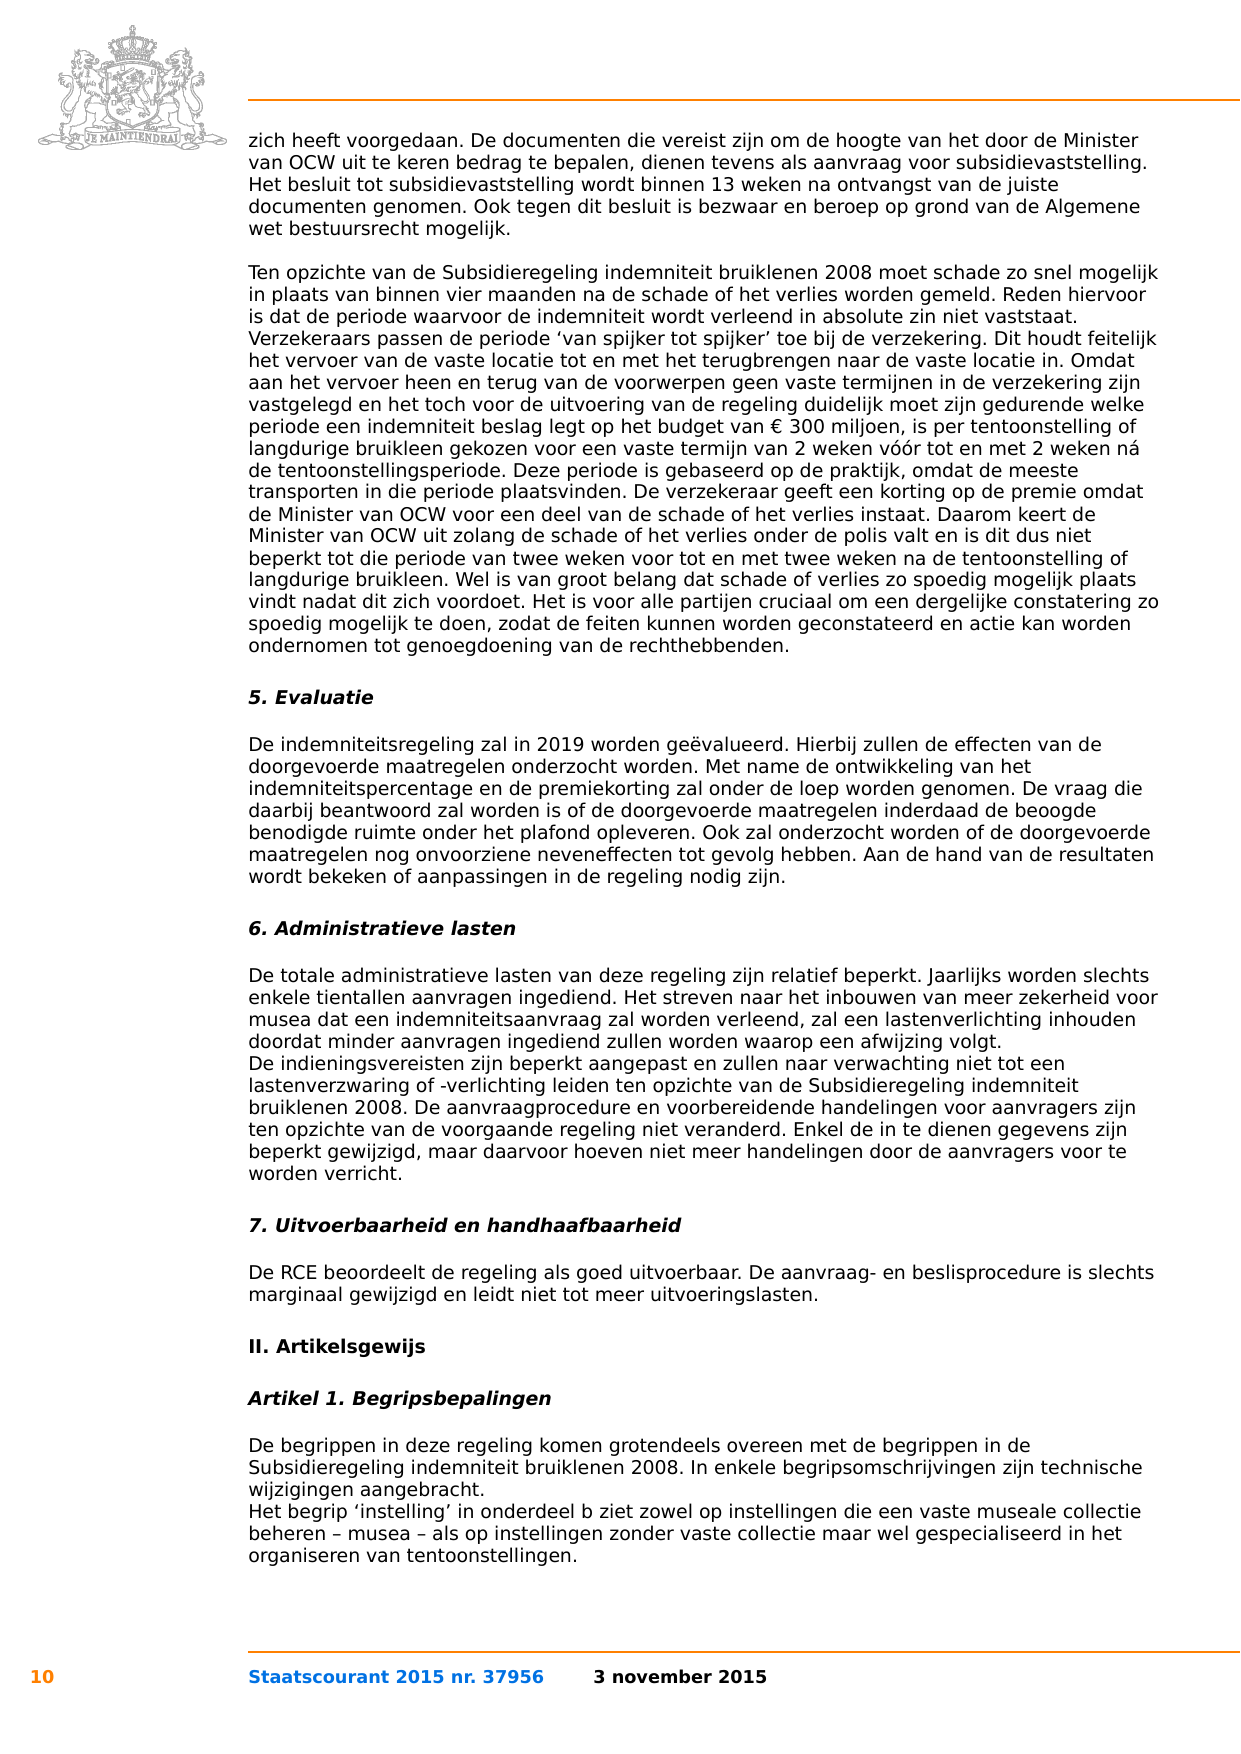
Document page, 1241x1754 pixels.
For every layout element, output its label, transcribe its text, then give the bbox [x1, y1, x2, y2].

text De indemniteitsregeling zal in 2019 worden geëvalueerd. Hierbij zullen de effecten van de doorgevoerde maatregelen onderzocht worden. Met name de ontwikkeling van het indemniteitspercentage en de premiekorting zal onder de loep worden genomen. De vraag die daarbij beantwoord zal worden is of de doorgevoerde maatregelen inderdaad de beoogde benodigde ruimte onder het plafond opleveren. Ook zal onderzocht worden of de doorgevoerde maatregelen nog onvoorziene neveneffecten tot gevolg hebben. Aan de hand van de resultaten wordt bekeken of aanpassingen in de regeling nodig zijn. [248, 734, 1163, 888]
subtitle II. Artikelsgewijs [248, 1336, 1163, 1358]
text zich heeft voorgedaan. De documenten die vereist zijn om de hoogte van het door de Minister van OCW uit te keren bedrag te bepalen, dienen tevens als aanvraag voor subsidievaststelling. Het besluit tot subsidievaststelling wordt binnen 13 weken na ontvangst van de juiste documenten genomen. Ook tegen dit besluit is bezwaar en beroep op grond van de Algemene wet bestuursrecht mogelijk. [248, 130, 1163, 240]
text Ten opzichte van de Subsidieregeling indemniteit bruiklenen 2008 moet schade zo snel mogelijk in plaats van binnen vier maanden na de schade of het verlies worden gemeld. Reden hiervoor is dat de periode waarvoor de indemniteit wordt verleend in absolute zin niet vaststaat. Verzekeraars passen de periode ‘van spijker tot spijker’ toe bij de verzekering. Dit houdt feitelijk het vervoer van de vaste locatie tot en met het terugbrengen naar de vaste locatie in. Omdat aan het vervoer heen en terug van de voorwerpen geen vaste termijnen in de verzekering zijn vastgelegd en het toch voor de uitvoering van de regeling duidelijk moet zijn gedurende welke periode een indemniteit beslag legt op het budget van € 300 miljoen, is per tentoonstelling of langdurige bruikleen gekozen voor een vaste termijn van 2 weken vóór tot en met 2 weken ná de tentoonstellingsperiode. Deze periode is gebaseerd op de praktijk, omdat de meeste transporten in die periode plaatsvinden. De verzekeraar geeft een korting op de premie omdat de Minister van OCW voor een deel van de schade of het verlies instaat. Daarom keert de Minister van OCW uit zolang de schade of het verlies onder de polis valt en is dit dus niet beperkt tot die periode van twee weken voor tot en met twee weken na de tentoonstelling of langdurige bruikleen. Wel is van groot belang dat schade of verlies zo spoedig mogelijk plaats vindt nadat dit zich voordoet. Het is voor alle partijen cruciaal om een dergelijke constatering zo spoedig mogelijk te doen, zodat de feiten kunnen worden geconstateerd en actie kan worden ondernomen tot genoegdoening van de rechthebbenden. [248, 262, 1163, 657]
text De totale administratieve lasten van deze regeling zijn relatief beperkt. Jaarlijks worden slechts enkele tientallen aanvragen ingediend. Het streven naar het inbouwen van meer zekerheid voor musea dat een indemniteitsaanvraag zal worden verleend, zal een lastenverlichting inhouden doordat minder aanvragen ingediend zullen worden waarop een afwijzing volgt. [248, 965, 1163, 1053]
text De RCE beoordeelt de regeling als goed uitvoerbaar. De aanvraag- en beslisprocedure is slechts marginaal gewijzigd en leidt niet tot meer uitvoeringslasten. [248, 1262, 1163, 1306]
subtitle 5. Evaluatie [248, 687, 1163, 709]
text De indieningsvereisten zijn beperkt aangepast en zullen naar verwachting niet tot een lastenverzwaring of -verlichting leiden ten opzichte van de Subsidieregeling indemniteit bruiklenen 2008. De aanvraagprocedure en voorbereidende handelingen voor aanvragers zijn ten opzichte van de voorgaande regeling niet veranderd. Enkel de in te dienen gegevens zijn beperkt gewijzigd, maar daarvoor hoeven niet meer handelingen door de aanvragers voor te worden verricht. [248, 1053, 1163, 1185]
subtitle 7. Uitvoerbaarheid en handhaafbaarheid [248, 1215, 1163, 1237]
subtitle Artikel 1. Begripsbepalingen [248, 1388, 1163, 1410]
text De begrippen in deze regeling komen grotendeels overeen met de begrippen in de Subsidieregeling indemniteit bruiklenen 2008. In enkele begripsomschrijvingen zijn technische wijzigingen aangebracht. [248, 1435, 1163, 1501]
subtitle 6. Administratieve lasten [248, 918, 1163, 940]
picture [38, 25, 227, 150]
text Het begrip ‘instelling’ in onderdeel b ziet zowel op instellingen die een vaste museale collectie beheren – musea – als op instellingen zonder vaste collectie maar wel gespecialiseerd in het organiseren van tentoonstellingen. [248, 1501, 1163, 1567]
